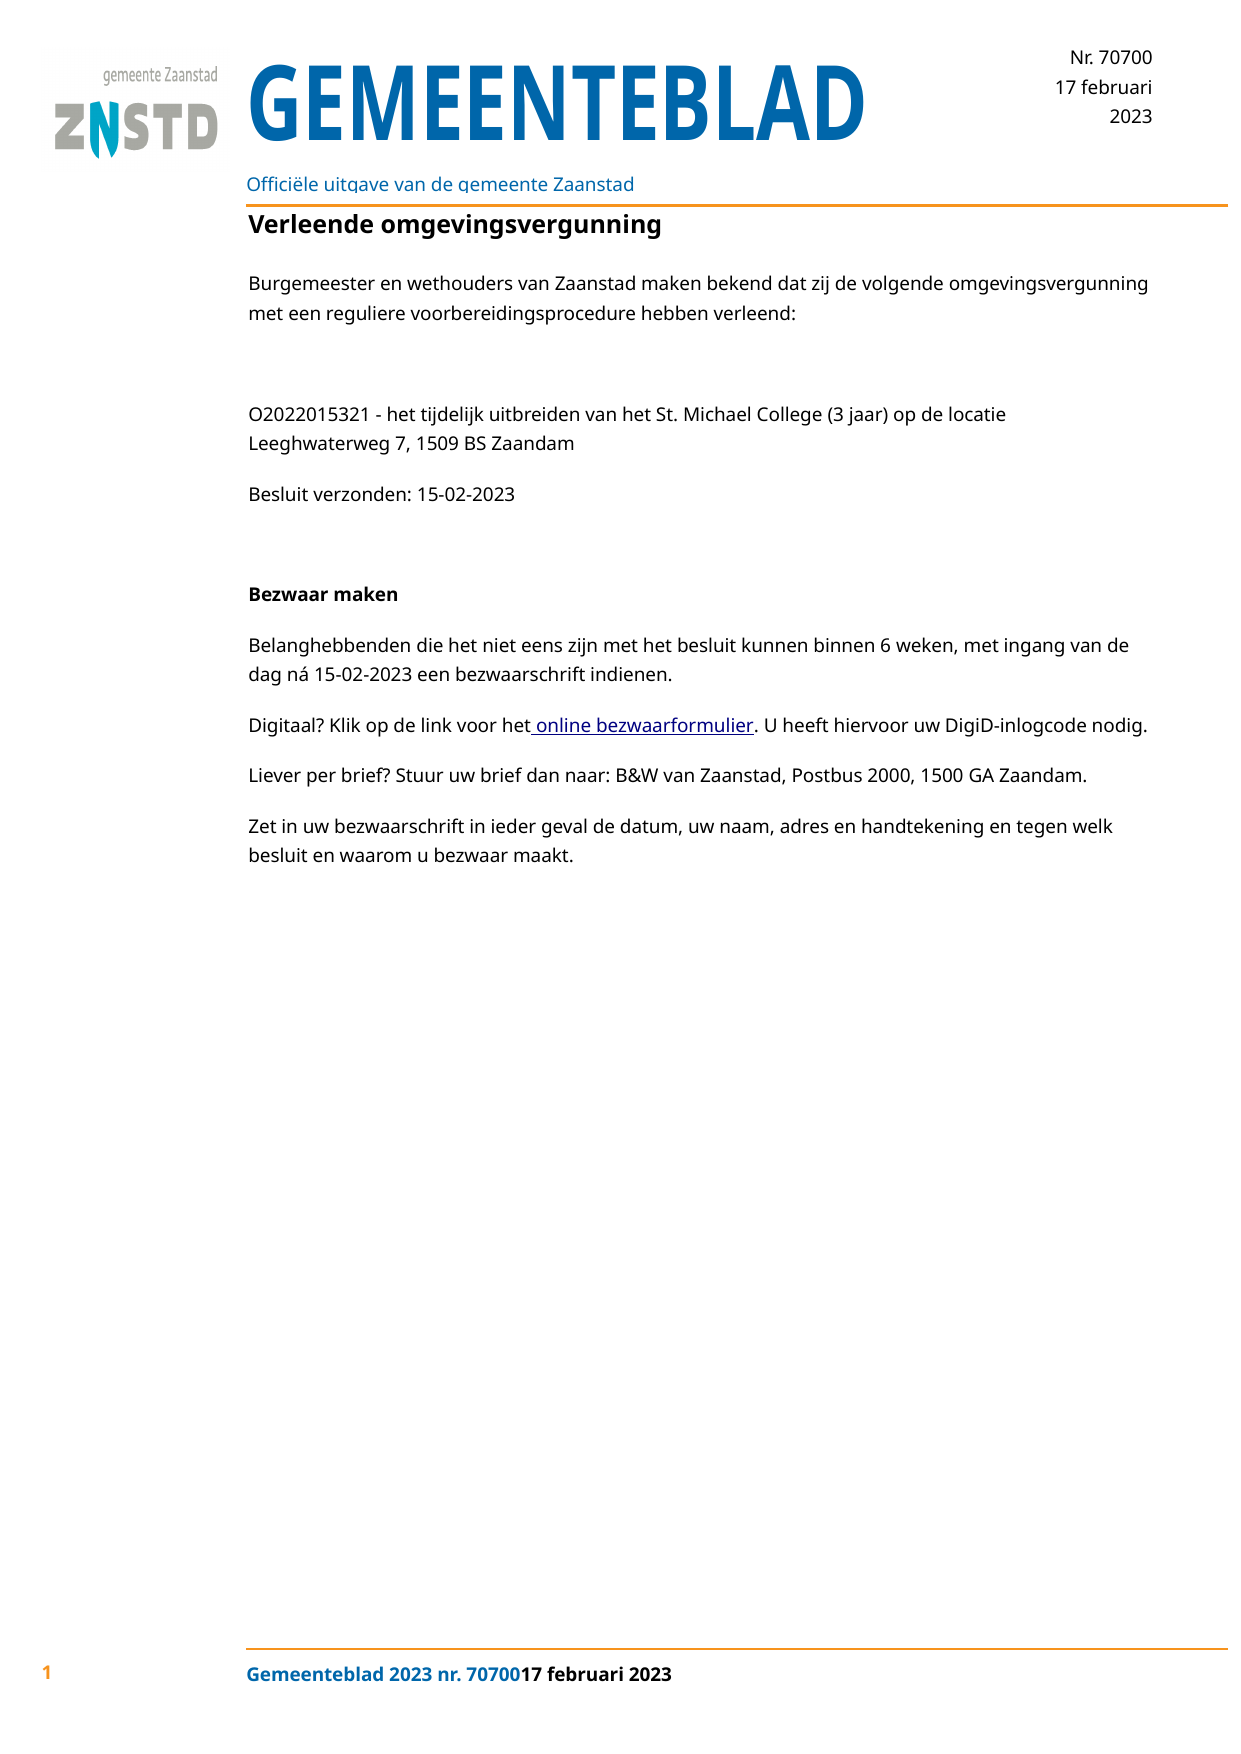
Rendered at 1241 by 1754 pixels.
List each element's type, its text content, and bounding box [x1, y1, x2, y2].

text Burgemeester en wethouders van Zaanstad maken bekend dat zij de volgende omgevingsvergunning met een reguliere voorbereidingsprocedure hebben verleend: [248, 270, 1152, 326]
text Zet in uw bezwaarschrift in ieder geval de datum, uw naam, adres en handtekening en tegen welk besluit en waarom u bezwaar maakt. [248, 813, 1152, 868]
picture [41, 47, 231, 172]
text Besluit verzonden: 15-02-2023 [248, 481, 1152, 506]
text Bezwaar maken [248, 582, 1152, 607]
text O2022015321 - het tijdelijk uitbreiden van het St. Michael College (3 jaar) op de locatie Leeghwaterweg 7, 1509 BS Zaandam [248, 401, 1152, 456]
text Belanghebbenden die het niet eens zijn met het besluit kunnen binnen 6 weken, met ingang van de dag ná 15-02-2023 een bezwaarschrift indienen. [248, 632, 1152, 687]
text Liever per brief? Stuur uw brief dan naar: B&W van Zaanstad, Postbus 2000, 1500 GA Zaandam. [248, 762, 1152, 788]
text Digitaal? Klik op de link voor het online bezwaarformulier. U heeft hiervoor uw DigiD-inlogcode nodig. [248, 712, 1152, 738]
text Verleende omgevingsvergunning [248, 207, 1152, 241]
